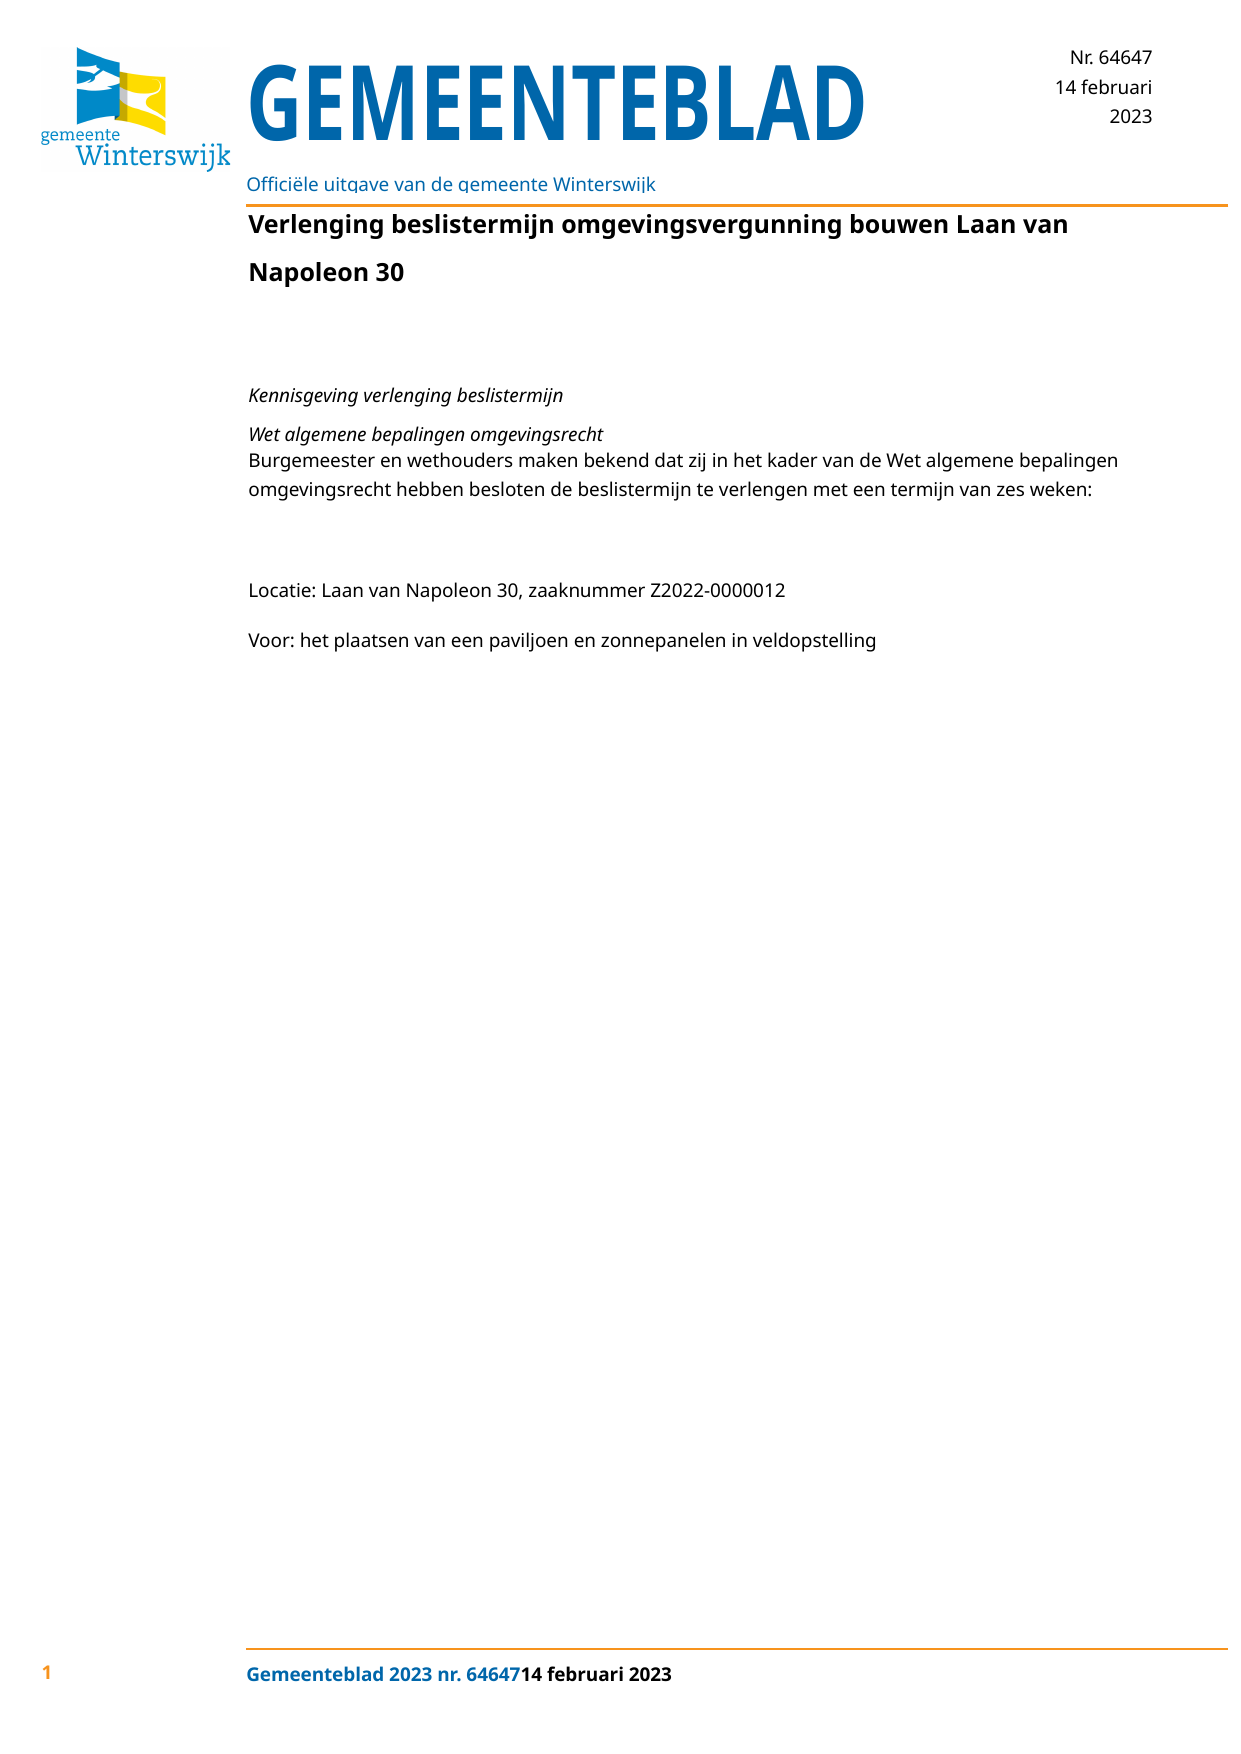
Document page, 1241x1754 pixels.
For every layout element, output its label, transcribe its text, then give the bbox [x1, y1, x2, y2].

text Voor: het plaatsen van een paviljoen en zonnepanelen in veldopstelling [248, 628, 1152, 653]
text Verlenging beslistermijn omgevingsvergunning bouwen Laan van Napoleon 30 [248, 207, 1152, 288]
text Burgemeester en wethouders maken bekend dat zij in het kader van de Wet algemene bepalingen omgevingsrecht hebben besloten de beslistermijn te verlengen met een termijn van zes weken: [248, 447, 1152, 502]
picture [225, 153, 231, 162]
text Locatie: Laan van Napoleon 30, zaaknummer Z2022-0000012 [248, 577, 1152, 603]
text Wet algemene bepalingen omgevingsrecht [248, 421, 1152, 447]
text Kennisgeving verlenging beslistermijn [248, 382, 1152, 408]
picture [41, 47, 231, 172]
